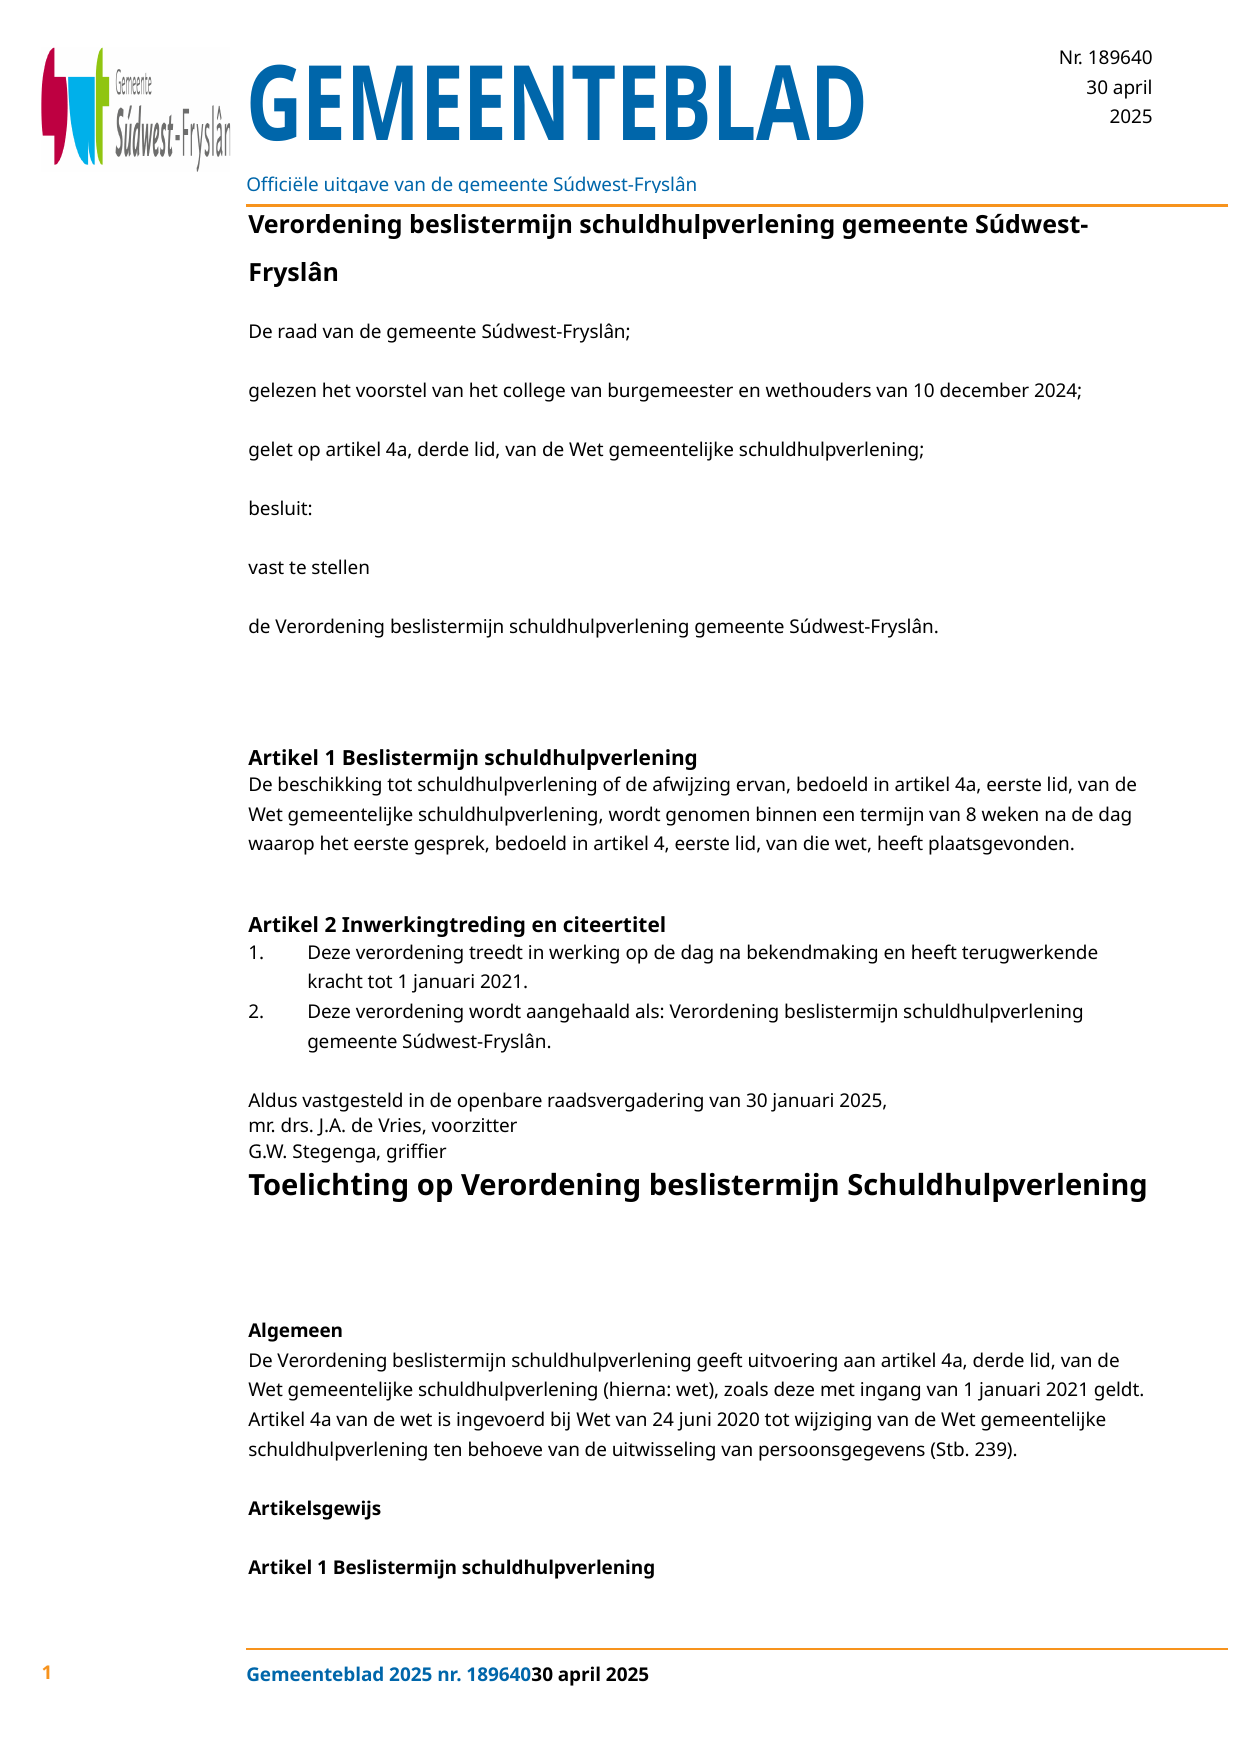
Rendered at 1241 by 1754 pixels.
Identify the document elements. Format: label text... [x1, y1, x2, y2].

text Artikel 2 Inwerkingtreding en citeertitel [248, 911, 1152, 939]
text Verordening beslistermijn schuldhulpverlening gemeente Súdwest-Fryslân [248, 207, 1152, 288]
text De Verordening beslistermijn schuldhulpverlening geeft uitvoering aan artikel 4a, derde lid, van de Wet gemeentelijke schuldhulpverlening (hierna: wet), zoals deze met ingang van 1 januari 2021 geldt. Artikel 4a van de wet is ingevoerd bij Wet van 24 juni 2020 tot wijziging van de Wet gemeentelijke schuldhulpverlening ten behoeve van de uitwisseling van persoonsgegevens (Stb. 239). [248, 1347, 1152, 1462]
text Artikel 1 Beslistermijn schuldhulpverlening [248, 1554, 1152, 1580]
text De raad van de gemeente Súdwest-Fryslân; [248, 318, 1152, 344]
list Deze verordening wordt aangehaald als: Verordening beslistermijn schuldhulpverlening gemeente Súdwest-Fryslân. [248, 998, 1152, 1053]
list Deze verordening treedt in werking op de dag na bekendmaking en heeft terugwerkende kracht tot 1 januari 2021. [248, 939, 1152, 994]
text G.W. Stegenga, griffier [248, 1138, 1152, 1164]
text besluit: [248, 495, 1152, 521]
text gelezen het voorstel van het college van burgemeester en wethouders van 10 december 2024; [248, 377, 1152, 403]
text De beschikking tot schuldhulpverlening of de afwijzing ervan, bedoeld in artikel 4a, eerste lid, van de Wet gemeentelijke schuldhulpverlening, wordt genomen binnen een termijn van 8 weken na de dag waarop het eerste gesprek, bedoeld in artikel 4, eerste lid, van die wet, heeft plaatsgevonden. [248, 771, 1152, 856]
text Toelichting op Verordening beslistermijn Schuldhulpverlening [248, 1164, 1152, 1204]
text de Verordening beslistermijn schuldhulpverlening gemeente Súdwest-Fryslân. [248, 614, 1152, 639]
text vast te stellen [248, 554, 1152, 580]
text Algemeen [248, 1317, 1152, 1343]
text mr. drs. J.A. de Vries, voorzitter [248, 1113, 1152, 1138]
text Aldus vastgesteld in de openbare raadsvergadering van 30 januari 2025, [248, 1087, 1152, 1113]
picture [41, 47, 231, 172]
text gelet op artikel 4a, derde lid, van de Wet gemeentelijke schuldhulpverlening; [248, 436, 1152, 462]
text Artikelsgewijs [248, 1495, 1152, 1521]
text Artikel 1 Beslistermijn schuldhulpverlening [248, 743, 1152, 771]
